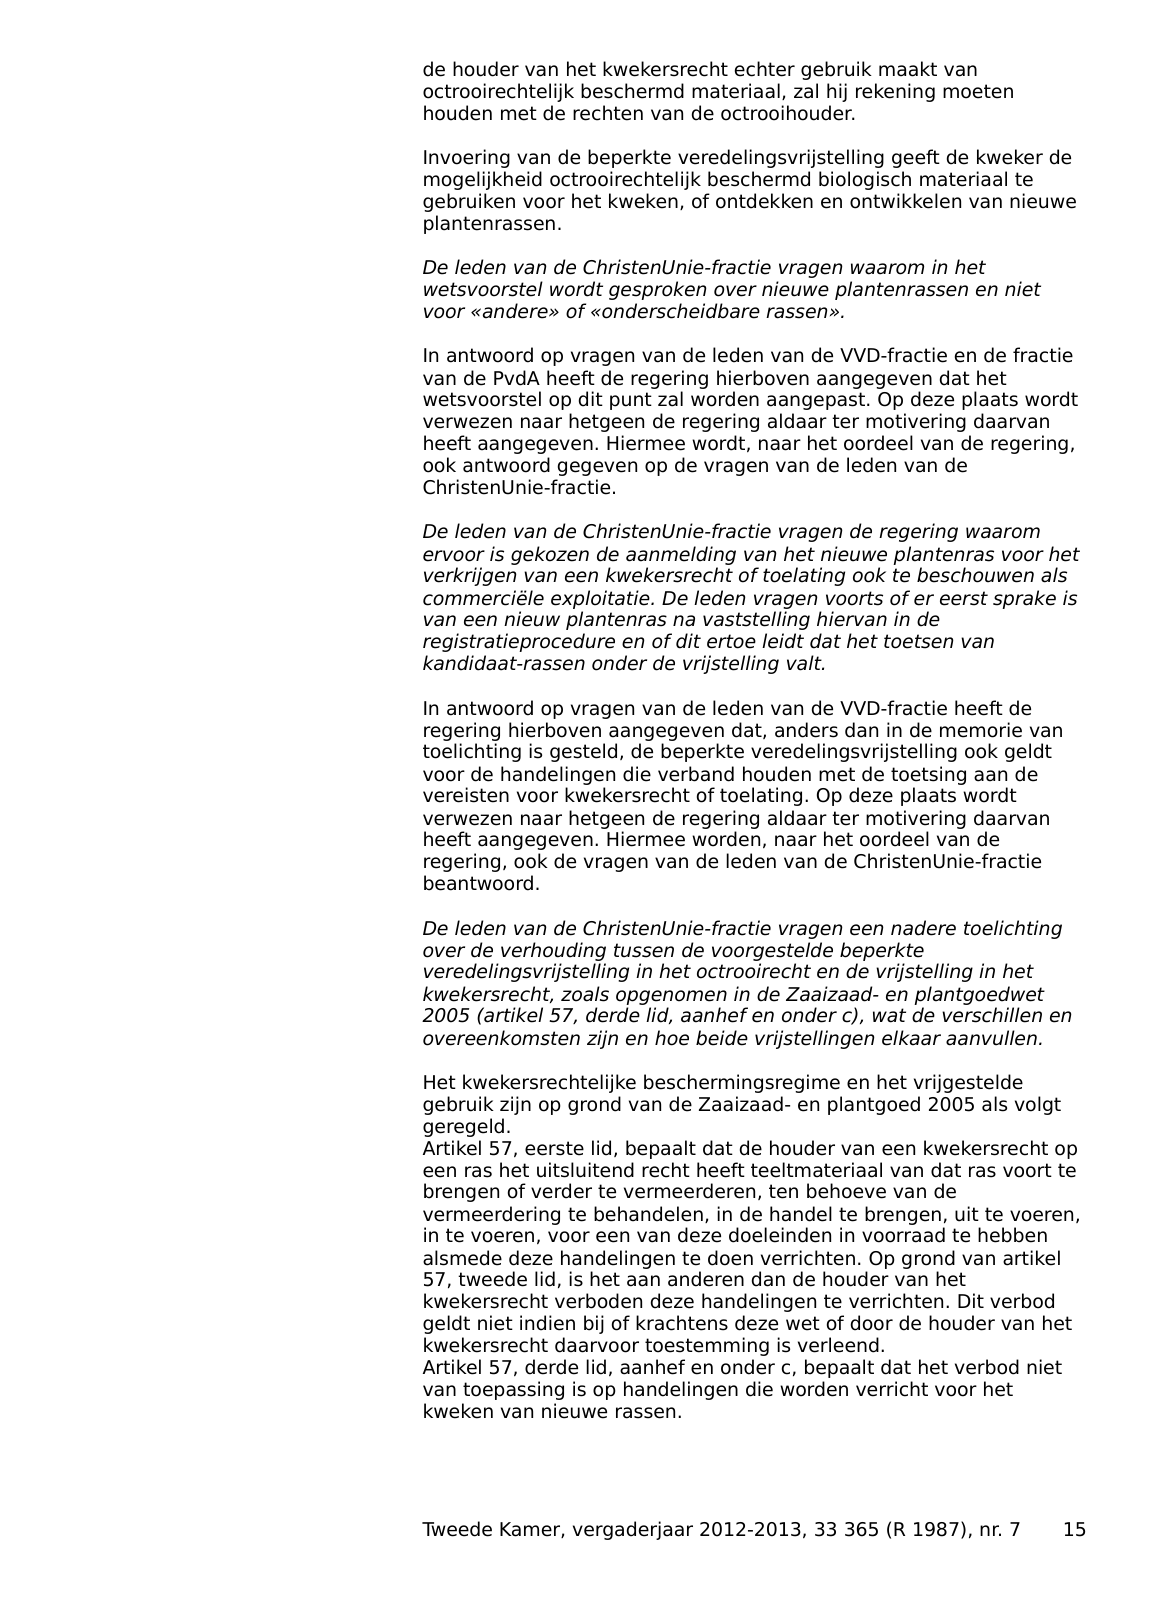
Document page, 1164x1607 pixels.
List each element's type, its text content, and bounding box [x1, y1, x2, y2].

text De leden van de ChristenUnie-fractie vragen de regering waarom ervoor is gekozen de aanmelding van het nieuwe plantenras voor het verkrijgen van een kwekersrecht of toelating ook te beschouwen als commerciële exploitatie. De leden vragen voorts of er eerst sprake is van een nieuw plantenras na vaststelling hiervan in de registratieprocedure en of dit ertoe leidt dat het toetsen van kandidaat-rassen onder de vrijstelling valt. [422, 521, 1087, 675]
text Artikel 57, derde lid, aanhef en onder c, bepaalt dat het verbod niet van toepassing is op handelingen die worden verricht voor het kweken van nieuwe rassen. [422, 1357, 1087, 1423]
text De leden van de ChristenUnie-fractie vragen een nadere toelichting over de verhouding tussen de voorgestelde beperkte veredelingsvrijstelling in het octrooirecht en de vrijstelling in het kwekersrecht, zoals opgenomen in de Zaaizaad- en plantgoedwet 2005 (artikel 57, derde lid, aanhef en onder c), wat de verschillen en overeenkomsten zijn en hoe beide vrijstellingen elkaar aanvullen. [422, 917, 1087, 1049]
text Invoering van de beperkte veredelingsvrijstelling geeft de kweker de mogelijkheid octrooirechtelijk beschermd biologisch materiaal te gebruiken voor het kweken, of ontdekken en ontwikkelen van nieuwe plantenrassen. [422, 147, 1087, 235]
text Het kwekersrechtelijke beschermingsregime en het vrijgestelde gebruik zijn op grond van de Zaaizaad- en plantgoed 2005 als volgt geregeld. [422, 1072, 1087, 1137]
text In antwoord op vragen van de leden van de VVD-fractie heeft de regering hierboven aangegeven dat, anders dan in de memorie van toelichting is gesteld, de beperkte veredelingsvrijstelling ook geldt voor de handelingen die verband houden met de toetsing aan de vereisten voor kwekersrecht of toelating. Op deze plaats wordt verwezen naar hetgeen de regering aldaar ter motivering daarvan heeft aangegeven. Hiermee worden, naar het oordeel van de regering, ook de vragen van de leden van de ChristenUnie-fractie beantwoord. [422, 697, 1087, 895]
text de houder van het kwekersrecht echter gebruik maakt van octrooirechtelijk beschermd materiaal, zal hij rekening moeten houden met de rechten van de octrooihouder. [422, 59, 1087, 125]
text In antwoord op vragen van de leden van de VVD-fractie en de fractie van de PvdA heeft de regering hierboven aangegeven dat het wetsvoorstel op dit punt zal worden aangepast. Op deze plaats wordt verwezen naar hetgeen de regering aldaar ter motivering daarvan heeft aangegeven. Hiermee wordt, naar het oordeel van de regering, ook antwoord gegeven op de vragen van de leden van de ChristenUnie-fractie. [422, 345, 1087, 499]
text Artikel 57, eerste lid, bepaalt dat de houder van een kwekersrecht op een ras het uitsluitend recht heeft teeltmateriaal van dat ras voort te brengen of verder te vermeerderen, ten behoeve van de vermeerdering te behandelen, in de handel te brengen, uit te voeren, in te voeren, voor een van deze doeleinden in voorraad te hebben alsmede deze handelingen te doen verrichten. Op grond van artikel 57, tweede lid, is het aan anderen dan de houder van het kwekersrecht verboden deze handelingen te verrichten. Dit verbod geldt niet indien bij of krachtens deze wet of door de houder van het kwekersrecht daarvoor toestemming is verleend. [422, 1137, 1087, 1357]
text De leden van de ChristenUnie-fractie vragen waarom in het wetsvoorstel wordt gesproken over nieuwe plantenrassen en niet voor «andere» of «onderscheidbare rassen». [422, 257, 1087, 323]
